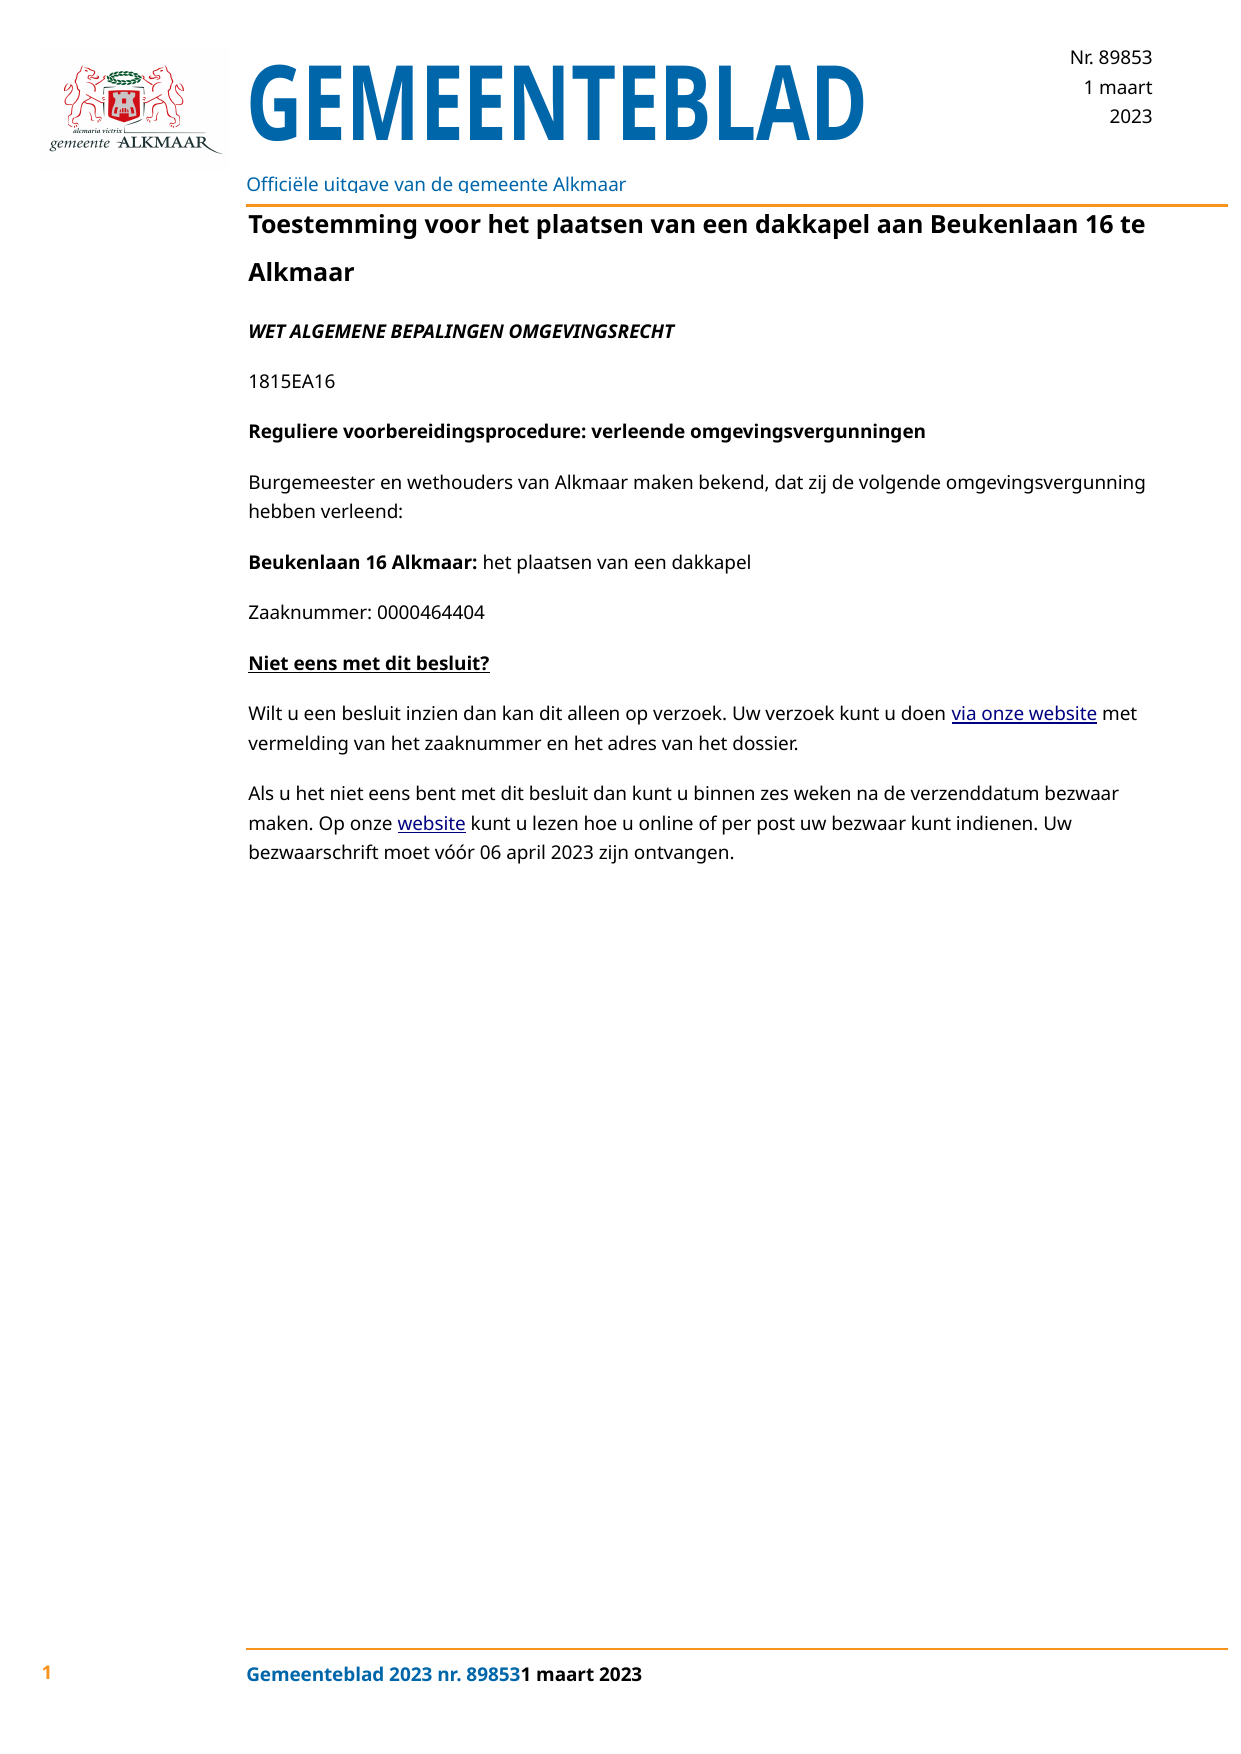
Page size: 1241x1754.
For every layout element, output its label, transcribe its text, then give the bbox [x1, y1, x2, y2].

text WET ALGEMENE BEPALINGEN OMGEVINGSRECHT [248, 318, 1152, 344]
text 1815EA16 [248, 368, 1152, 394]
text Reguliere voorbereidingsprocedure: verleende omgevingsvergunningen [248, 419, 1152, 444]
text Beukenlaan 16 Alkmaar: het plaatsen van een dakkapel [248, 549, 1152, 575]
text Wilt u een besluit inzien dan kan dit alleen op verzoek. Uw verzoek kunt u doen via onze website met vermelding van het zaaknummer en het adres van het dossier. [248, 700, 1152, 756]
text Niet eens met dit besluit? [248, 650, 1152, 676]
text Als u het niet eens bent met dit besluit dan kunt u binnen zes weken na de verzenddatum bezwaar maken. Op onze website kunt u lezen hoe u online of per post uw bezwaar kunt indienen. Uw bezwaarschrift moet vóór 06 april 2023 zijn ontvangen. [248, 780, 1152, 865]
text Burgemeester en wethouders van Alkmaar maken bekend, dat zij de volgende omgevingsvergunning hebben verleend: [248, 469, 1152, 524]
text Toestemming voor het plaatsen van een dakkapel aan Beukenlaan 16 te Alkmaar [248, 207, 1152, 288]
picture [41, 47, 231, 172]
text Zaaknummer: 0000464404 [248, 599, 1152, 625]
